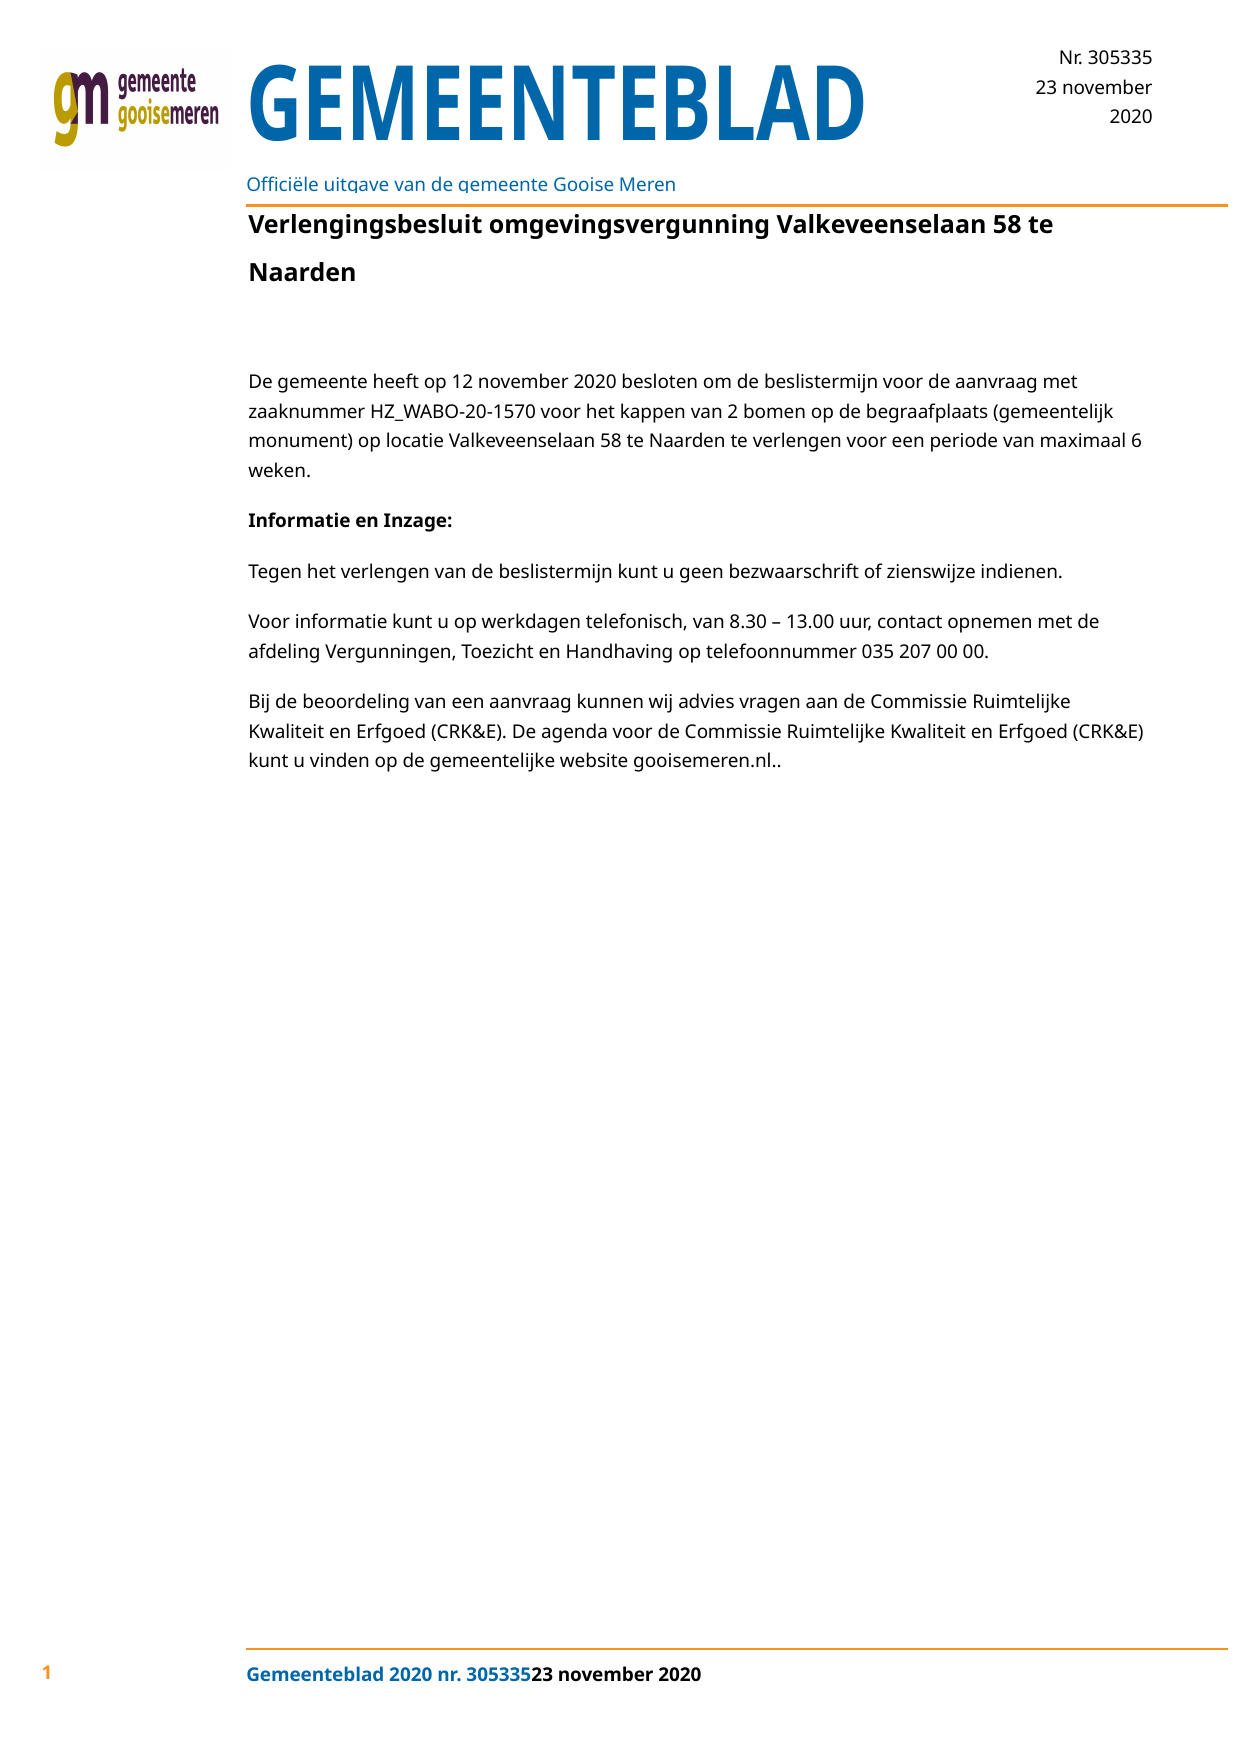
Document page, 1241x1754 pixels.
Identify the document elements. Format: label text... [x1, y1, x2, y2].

text Verlengingsbesluit omgevingsvergunning Valkeveenselaan 58 te Naarden [248, 207, 1152, 288]
picture [41, 47, 231, 172]
text De gemeente heeft op 12 november 2020 besloten om de beslistermijn voor de aanvraag met zaaknummer HZ_WABO-20-1570 voor het kappen van 2 bomen op de begraafplaats (gemeentelijk monument) op locatie Valkeveenselaan 58 te Naarden te verlengen voor een periode van maximaal 6 weken. [248, 368, 1152, 483]
text Voor informatie kunt u op werkdagen telefonisch, van 8.30 – 13.00 uur, contact opnemen met de afdeling Vergunningen, Toezicht en Handhaving op telefoonnummer 035 207 00 00. [248, 608, 1152, 664]
text Tegen het verlengen van de beslistermijn kunt u geen bezwaarschrift of zienswijze indienen. [248, 558, 1152, 584]
text Informatie en Inzage: [248, 507, 1152, 533]
text Bij de beoordeling van een aanvraag kunnen wij advies vragen aan de Commissie Ruimtelijke Kwaliteit en Erfgoed (CRK&E). De agenda voor de Commissie Ruimtelijke Kwaliteit en Erfgoed (CRK&E) kunt u vinden op de gemeentelijke website gooisemeren.nl.. [248, 688, 1152, 773]
